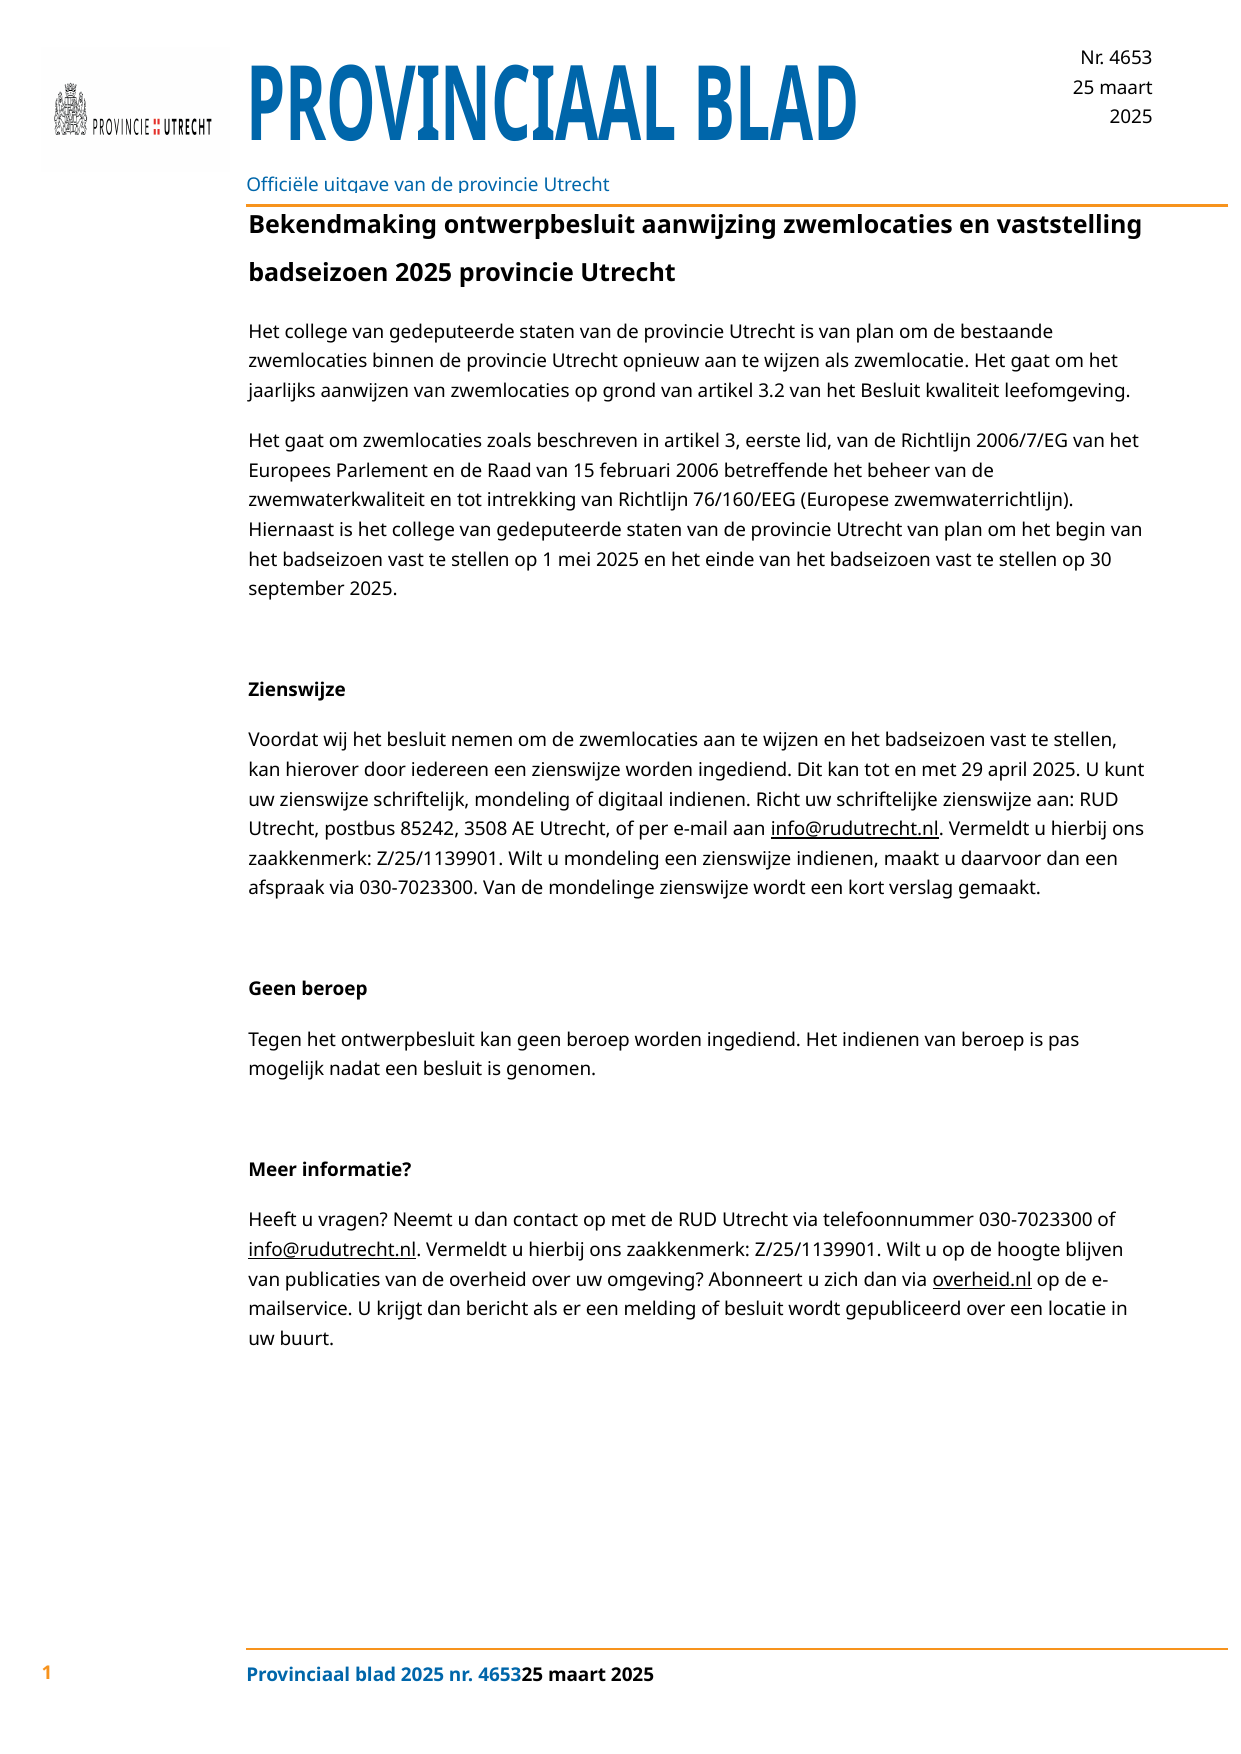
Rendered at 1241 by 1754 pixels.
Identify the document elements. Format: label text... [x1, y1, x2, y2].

text Voordat wij het besluit nemen om de zwemlocaties aan te wijzen en het badseizoen vast te stellen, kan hierover door iedereen een zienswijze worden ingediend. Dit kan tot en met 29 april 2025. U kunt uw zienswijze schriftelijk, mondeling of digitaal indienen. Richt uw schriftelijke zienswijze aan: RUD Utrecht, postbus 85242, 3508 AE Utrecht, of per e-mail aan info@rudutrecht.nl. Vermeldt u hierbij ons zaakkenmerk: Z/25/1139901. Wilt u mondeling een zienswijze indienen, maakt u daarvoor dan een afspraak via 030-7023300. Van de mondelinge zienswijze wordt een kort verslag gemaakt. [248, 727, 1152, 900]
text Bekendmaking ontwerpbesluit aanwijzing zwemlocaties en vaststelling badseizoen 2025 provincie Utrecht [248, 207, 1152, 288]
text Het gaat om zwemlocaties zoals beschreven in artikel 3, eerste lid, van de Richtlijn 2006/7/EG van het Europees Parlement en de Raad van 15 februari 2006 betreffende het beheer van de zwemwaterkwaliteit en tot intrekking van Richtlijn 76/160/EEG (Europese zwemwaterrichtlijn). Hiernaast is het college van gedeputeerde staten van de provincie Utrecht van plan om het begin van het badseizoen vast te stellen op 1 mei 2025 en het einde van het badseizoen vast te stellen op 30 september 2025. [248, 427, 1152, 601]
text Geen beroep [248, 975, 1152, 1001]
text Meer informatie? [248, 1156, 1152, 1182]
text Tegen het ontwerpbesluit kan geen beroep worden ingediend. Het indienen van beroep is pas mogelijk nadat een besluit is genomen. [248, 1026, 1152, 1081]
text Heeft u vragen? Neemt u dan contact op met de RUD Utrecht via telefoonnummer 030-7023300 of info@rudutrecht.nl. Vermeldt u hierbij ons zaakkenmerk: Z/25/1139901. Wilt u op de hoogte blijven van publicaties van de overheid over uw omgeving? Abonneert u zich dan via overheid.nl op de e-mailservice. U krijgt dan bericht als er een melding of besluit wordt gepubliceerd over een locatie in uw buurt. [248, 1207, 1152, 1351]
text Zienswijze [248, 676, 1152, 702]
picture [41, 47, 231, 172]
text Het college van gedeputeerde staten van de provincie Utrecht is van plan om de bestaande zwemlocaties binnen de provincie Utrecht opnieuw aan te wijzen als zwemlocatie. Het gaat om het jaarlijks aanwijzen van zwemlocaties op grond van artikel 3.2 van het Besluit kwaliteit leefomgeving. [248, 318, 1152, 403]
